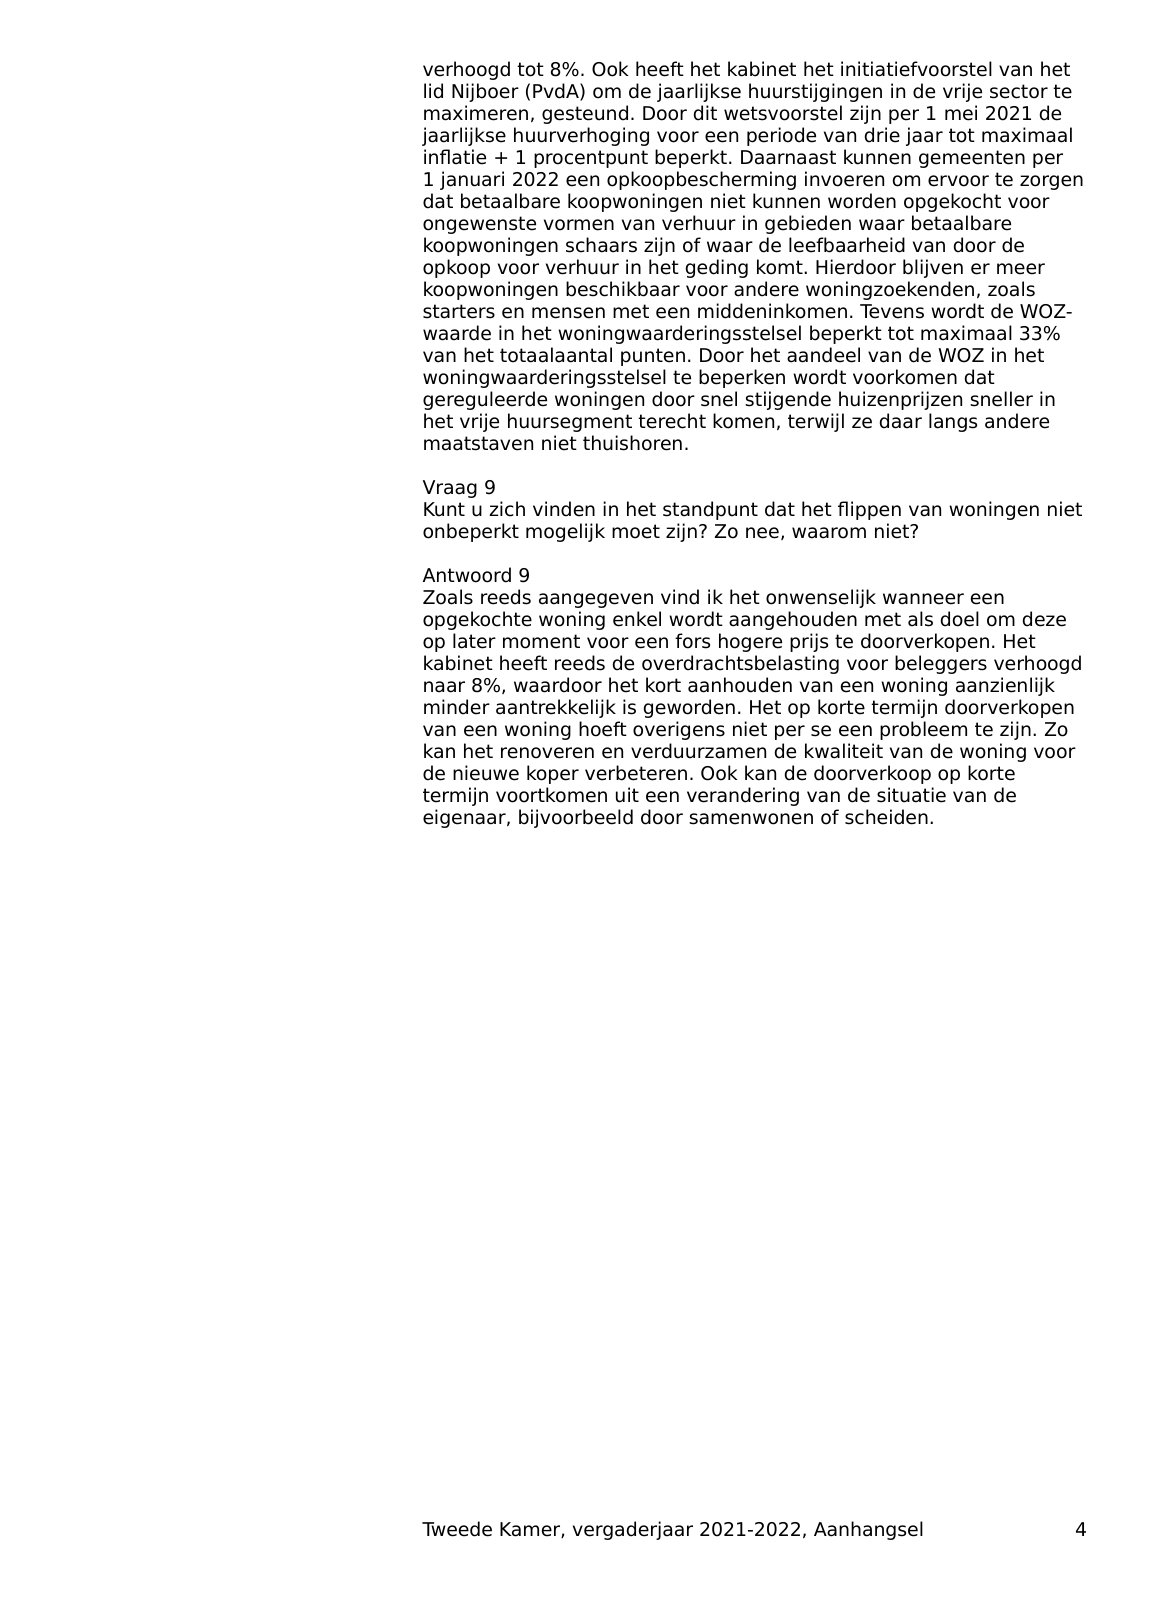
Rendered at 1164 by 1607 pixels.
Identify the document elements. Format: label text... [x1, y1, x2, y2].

text Vraag 9 [422, 477, 1087, 499]
text Antwoord 9 [422, 565, 1087, 587]
text Zoals reeds aangegeven vind ik het onwenselijk wanneer een opgekochte woning enkel wordt aangehouden met als doel om deze op later moment voor een fors hogere prijs te doorverkopen. Het kabinet heeft reeds de overdrachtsbelasting voor beleggers verhoogd naar 8%, waardoor het kort aanhouden van een woning aanzienlijk minder aantrekkelijk is geworden. Het op korte termijn doorverkopen van een woning hoeft overigens niet per se een probleem te zijn. Zo kan het renoveren en verduurzamen de kwaliteit van de woning voor de nieuwe koper verbeteren. Ook kan de doorverkoop op korte termijn voortkomen uit een verandering van de situatie van de eigenaar, bijvoorbeeld door samenwonen of scheiden. [422, 587, 1087, 829]
text verhoogd tot 8%. Ook heeft het kabinet het initiatiefvoorstel van het lid Nijboer (PvdA) om de jaarlijkse huurstijgingen in de vrije sector te maximeren, gesteund. Door dit wetsvoorstel zijn per 1 mei 2021 de jaarlijkse huurverhoging voor een periode van drie jaar tot maximaal inflatie + 1 procentpunt beperkt. Daarnaast kunnen gemeenten per 1 januari 2022 een opkoopbescherming invoeren om ervoor te zorgen dat betaalbare koopwoningen niet kunnen worden opgekocht voor ongewenste vormen van verhuur in gebieden waar betaalbare koopwoningen schaars zijn of waar de leefbaarheid van door de opkoop voor verhuur in het geding komt. Hierdoor blijven er meer koopwoningen beschikbaar voor andere woningzoekenden, zoals starters en mensen met een middeninkomen. Tevens wordt de WOZ-waarde in het woningwaarderingsstelsel beperkt tot maximaal 33% van het totaalaantal punten. Door het aandeel van de WOZ in het woningwaarderingsstelsel te beperken wordt voorkomen dat gereguleerde woningen door snel stijgende huizenprijzen sneller in het vrije huursegment terecht komen, terwijl ze daar langs andere maatstaven niet thuishoren. [422, 59, 1087, 455]
text Kunt u zich vinden in het standpunt dat het flippen van woningen niet onbeperkt mogelijk moet zijn? Zo nee, waarom niet? [422, 499, 1087, 543]
